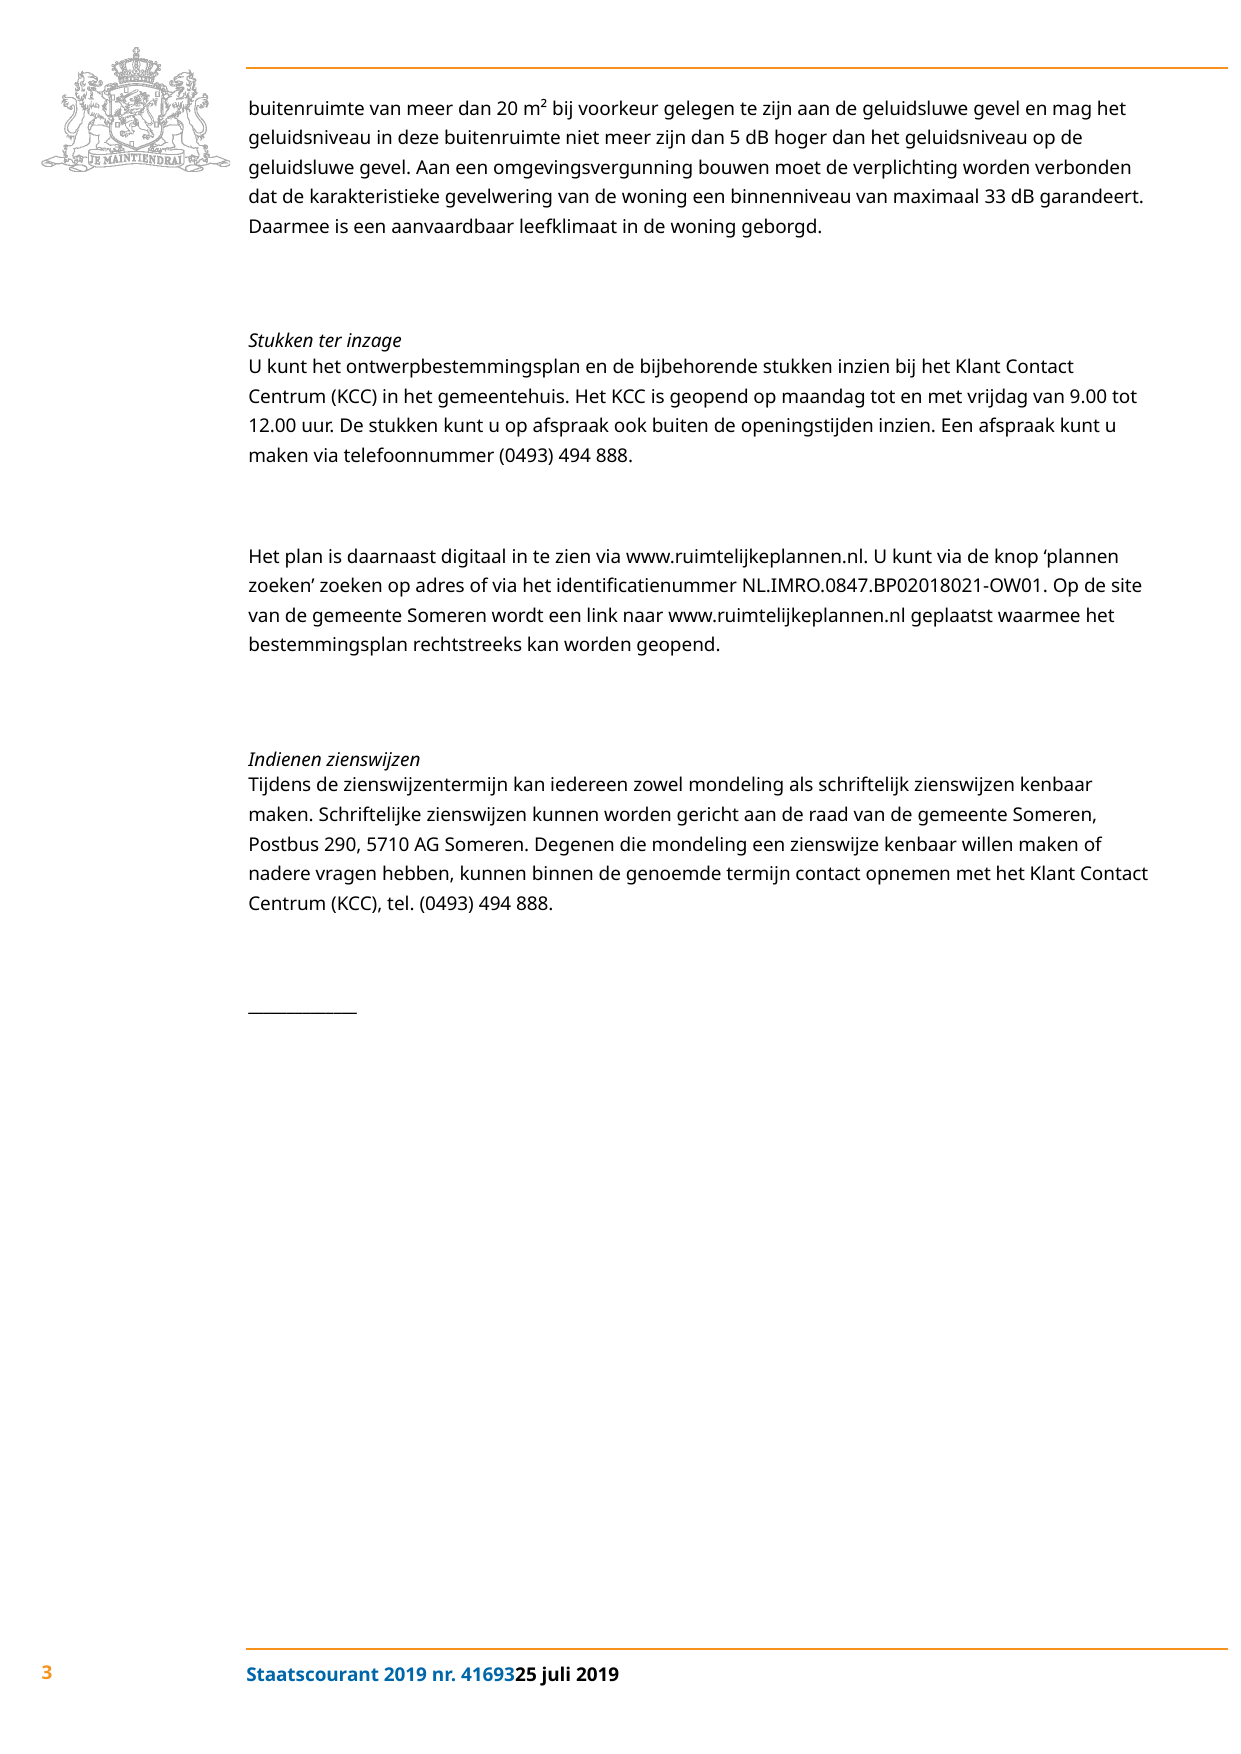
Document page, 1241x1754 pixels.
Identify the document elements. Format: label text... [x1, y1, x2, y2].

text Het plan is daarnaast digitaal in te zien via www.ruimtelijkeplannen.nl. U kunt via de knop ‘plannen zoeken’ zoeken op adres of via het identificatienummer NL.IMRO.0847.BP02018021-OW01. Op de site van de gemeente Someren wordt een link naar www.ruimtelijkeplannen.nl geplaatst waarmee het bestemmingsplan rechtstreeks kan worden geopend. [248, 543, 1152, 657]
text buitenruimte van meer dan 20 m² bij voorkeur gelegen te zijn aan de geluidsluwe gevel en mag het geluidsniveau in deze buitenruimte niet meer zijn dan 5 dB hoger dan het geluidsniveau op de geluidsluwe gevel. Aan een omgevingsvergunning bouwen moet de verplichting worden verbonden dat de karakteristieke gevelwering van de woning een binnenniveau van maximaal 33 dB garandeert. Daarmee is een aanvaardbaar leefklimaat in de woning geborgd. [248, 95, 1152, 239]
text Indienen zienswijzen [248, 746, 1152, 772]
picture [41, 47, 231, 172]
text ______________ [248, 991, 1152, 1017]
text Stukken ter inzage [248, 327, 1152, 353]
text Tijdens de zienswijzentermijn kan iedereen zowel mondeling als schriftelijk zienswijzen kenbaar maken. Schriftelijke zienswijzen kunnen worden gericht aan de raad van de gemeente Someren, Postbus 290, 5710 AG Someren. Degenen die mondeling een zienswijze kenbaar willen maken of nadere vragen hebben, kunnen binnen de genoemde termijn contact opnemen met het Klant Contact Centrum (KCC), tel. (0493) 494 888. [248, 772, 1152, 916]
text U kunt het ontwerpbestemmingsplan en de bijbehorende stukken inzien bij het Klant Contact Centrum (KCC) in het gemeentehuis. Het KCC is geopend op maandag tot en met vrijdag van 9.00 tot 12.00 uur. De stukken kunt u op afspraak ook buiten de openingstijden inzien. Een afspraak kunt u maken via telefoonnummer (0493) 494 888. [248, 353, 1152, 468]
